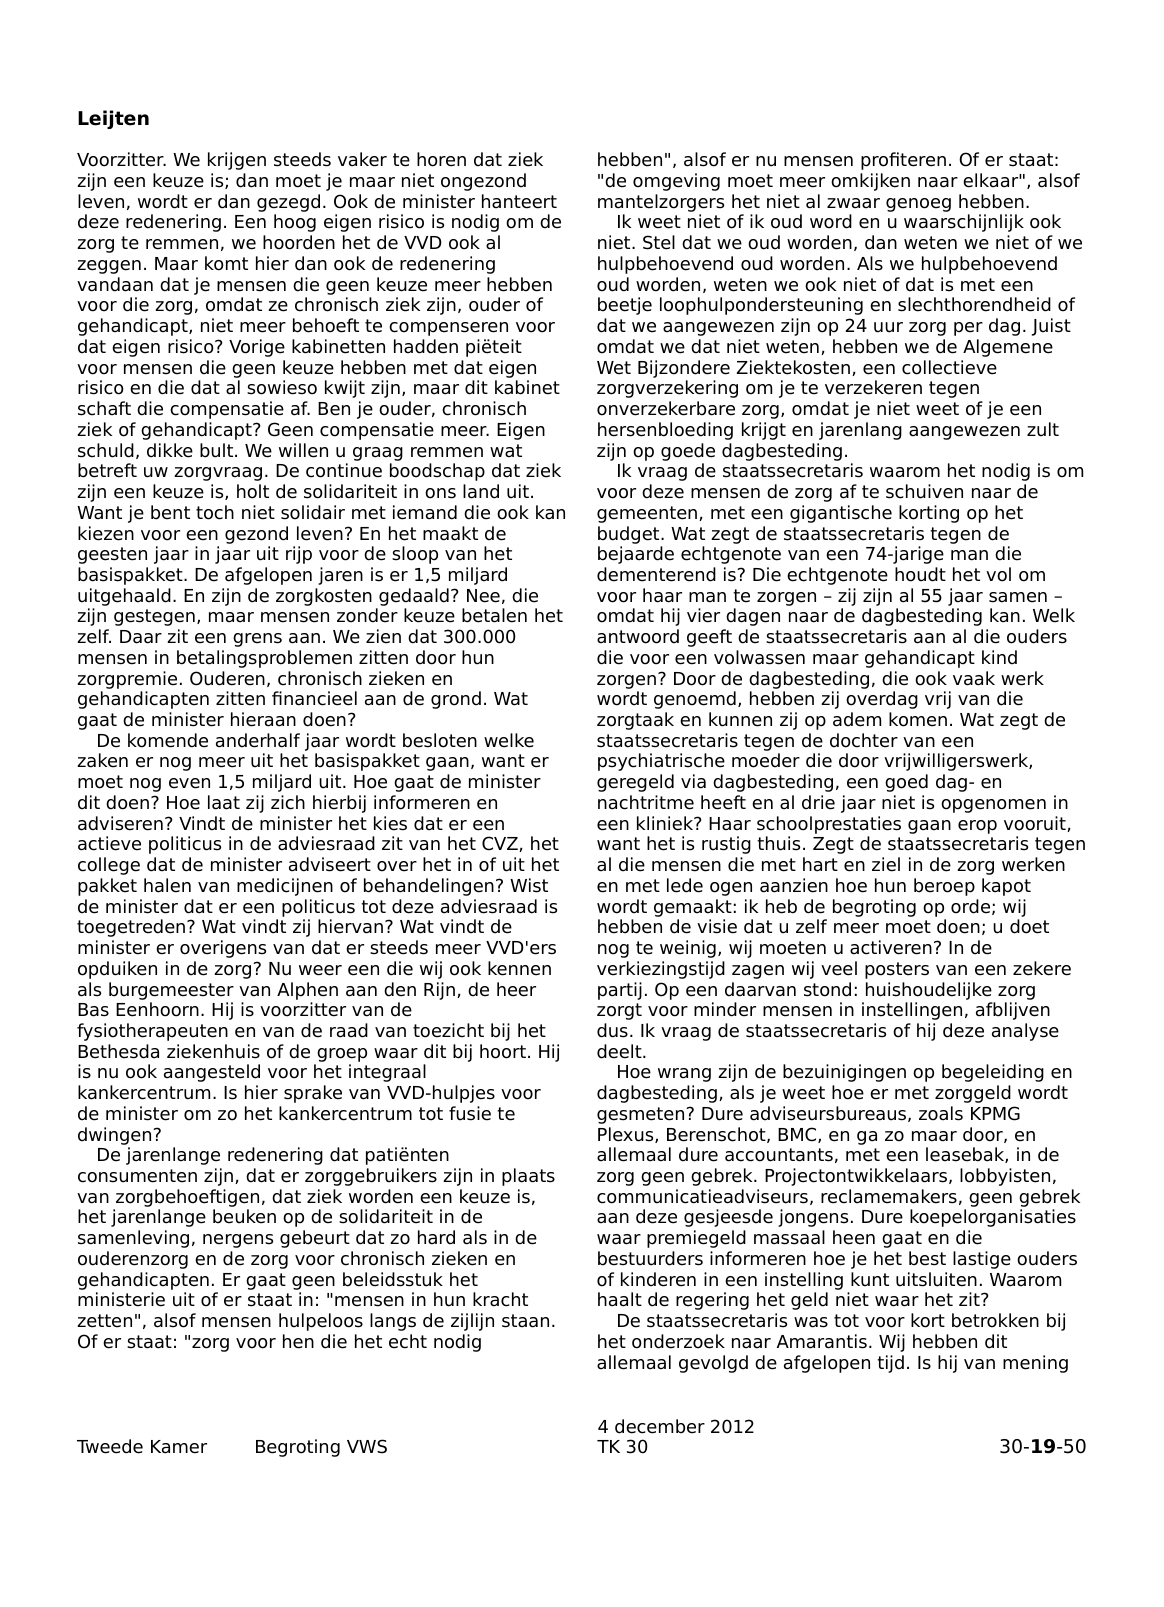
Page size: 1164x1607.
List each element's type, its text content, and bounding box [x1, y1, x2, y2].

text Ik weet niet of ik oud word en u waarschijnlijk ook niet. Stel dat we oud worden, dan weten we niet of we hulpbehoevend oud worden. Als we hulpbehoevend oud worden, weten we ook niet of dat is met een beetje loophulpondersteuning en slechthorendheid of dat we aangewezen zijn op 24 uur zorg per dag. Juist omdat we dat niet weten, hebben we de Algemene Wet Bijzondere Ziektekosten, een collectieve zorgverzekering om je te verzekeren tegen onverzekerbare zorg, omdat je niet weet of je een hersenbloeding krijgt en jarenlang aangewezen zult zijn op goede dagbesteding. [596, 212, 1087, 461]
text Hoe wrang zijn de bezuinigingen op begeleiding en dagbesteding, als je weet hoe er met zorggeld wordt gesmeten? Dure adviseursbureaus, zoals KPMG Plexus, Berenschot, BMC, en ga zo maar door, en allemaal dure accountants, met een leasebak, in de zorg geen gebrek. Projectontwikkelaars, lobbyisten, communicatieadviseurs, reclamemakers, geen gebrek aan deze gesjeesde jongens. Dure koepelorganisaties waar premiegeld massaal heen gaat en die bestuurders informeren hoe je het best lastige ouders of kinderen in een instelling kunt uitsluiten. Waarom haalt de regering het geld niet waar het zit? [596, 1062, 1087, 1311]
text Voorzitter. We krijgen steeds vaker te horen dat ziek zijn een keuze is; dan moet je maar niet ongezond leven, wordt er dan gezegd. Ook de minister hanteert deze redenering. Een hoog eigen risico is nodig om de zorg te remmen, we hoorden het de VVD ook al zeggen. Maar komt hier dan ook de redenering vandaan dat je mensen die geen keuze meer hebben voor die zorg, omdat ze chronisch ziek zijn, ouder of gehandicapt, niet meer behoeft te compenseren voor dat eigen risico? Vorige kabinetten hadden piëteit voor mensen die geen keuze hebben met dat eigen risico en die dat al sowieso kwijt zijn, maar dit kabinet schaft die compensatie af. Ben je ouder, chronisch ziek of gehandicapt? Geen compensatie meer. Eigen schuld, dikke bult. We willen u graag remmen wat betreft uw zorgvraag. De continue boodschap dat ziek zijn een keuze is, holt de solidariteit in ons land uit. Want je bent toch niet solidair met iemand die ook kan kiezen voor een gezond leven? En het maakt de geesten jaar in jaar uit rijp voor de sloop van het basispakket. De afgelopen jaren is er 1,5 miljard uitgehaald. En zijn de zorgkosten gedaald? Nee, die zijn gestegen, maar mensen zonder keuze betalen het zelf. Daar zit een grens aan. We zien dat 300.000 mensen in betalingsproblemen zitten door hun zorgpremie. Ouderen, chronisch zieken en gehandicapten zitten financieel aan de grond. Wat gaat de minister hieraan doen? [77, 150, 567, 731]
text De jarenlange redenering dat patiënten consumenten zijn, dat er zorggebruikers zijn in plaats van zorgbehoeftigen, dat ziek worden een keuze is, het jarenlange beuken op de solidariteit in de samenleving, nergens gebeurt dat zo hard als in de ouderenzorg en de zorg voor chronisch zieken en gehandicapten. Er gaat geen beleidsstuk het ministerie uit of er staat in: "mensen in hun kracht zetten", alsof mensen hulpeloos langs de zijlijn staan. Of er staat: "zorg voor hen die het echt nodig [77, 1145, 567, 1352]
text Ik vraag de staatssecretaris waarom het nodig is om voor deze mensen de zorg af te schuiven naar de gemeenten, met een gigantische korting op het budget. Wat zegt de staatssecretaris tegen de bejaarde echtgenote van een 74-jarige man die dementerend is? Die echtgenote houdt het vol om voor haar man te zorgen – zij zijn al 55 jaar samen – omdat hij vier dagen naar de dagbesteding kan. Welk antwoord geeft de staatssecretaris aan al die ouders die voor een volwassen maar gehandicapt kind zorgen? Door de dagbesteding, die ook vaak werk wordt genoemd, hebben zij overdag vrij van die zorgtaak en kunnen zij op adem komen. Wat zegt de staatssecretaris tegen de dochter van een psychiatrische moeder die door vrijwilligerswerk, geregeld via dagbesteding, een goed dag- en nachtritme heeft en al drie jaar niet is opgenomen in een kliniek? Haar schoolprestaties gaan erop vooruit, want het is rustig thuis. Zegt de staatssecretaris tegen al die mensen die met hart en ziel in de zorg werken en met lede ogen aanzien hoe hun beroep kapot wordt gemaakt: ik heb de begroting op orde; wij hebben de visie dat u zelf meer moet doen; u doet nog te weinig, wij moeten u activeren? In de verkiezingstijd zagen wij veel posters van een zekere partij. Op een daarvan stond: huishoudelijke zorg zorgt voor minder mensen in instellingen, afblijven dus. Ik vraag de staatssecretaris of hij deze analyse deelt. [596, 461, 1087, 1062]
text hebben", alsof er nu mensen profiteren. Of er staat: "de omgeving moet meer omkijken naar elkaar", alsof mantelzorgers het niet al zwaar genoeg hebben. [596, 150, 1087, 212]
text De staatssecretaris was tot voor kort betrokken bij het onderzoek naar Amarantis. Wij hebben dit allemaal gevolgd de afgelopen tijd. Is hij van mening [596, 1311, 1087, 1373]
text De komende anderhalf jaar wordt besloten welke zaken er nog meer uit het basispakket gaan, want er moet nog even 1,5 miljard uit. Hoe gaat de minister dit doen? Hoe laat zij zich hierbij informeren en adviseren? Vindt de minister het kies dat er een actieve politicus in de adviesraad zit van het CVZ, het college dat de minister adviseert over het in of uit het pakket halen van medicijnen of behandelingen? Wist de minister dat er een politicus tot deze adviesraad is toegetreden? Wat vindt zij hiervan? Wat vindt de minister er overigens van dat er steeds meer VVD'ers opduiken in de zorg? Nu weer een die wij ook kennen als burgemeester van Alphen aan den Rijn, de heer Bas Eenhoorn. Hij is voorzitter van de fysiotherapeuten en van de raad van toezicht bij het Bethesda ziekenhuis of de groep waar dit bij hoort. Hij is nu ook aangesteld voor het integraal kankercentrum. Is hier sprake van VVD-hulpjes voor de minister om zo het kankercentrum tot fusie te dwingen? [77, 731, 567, 1145]
